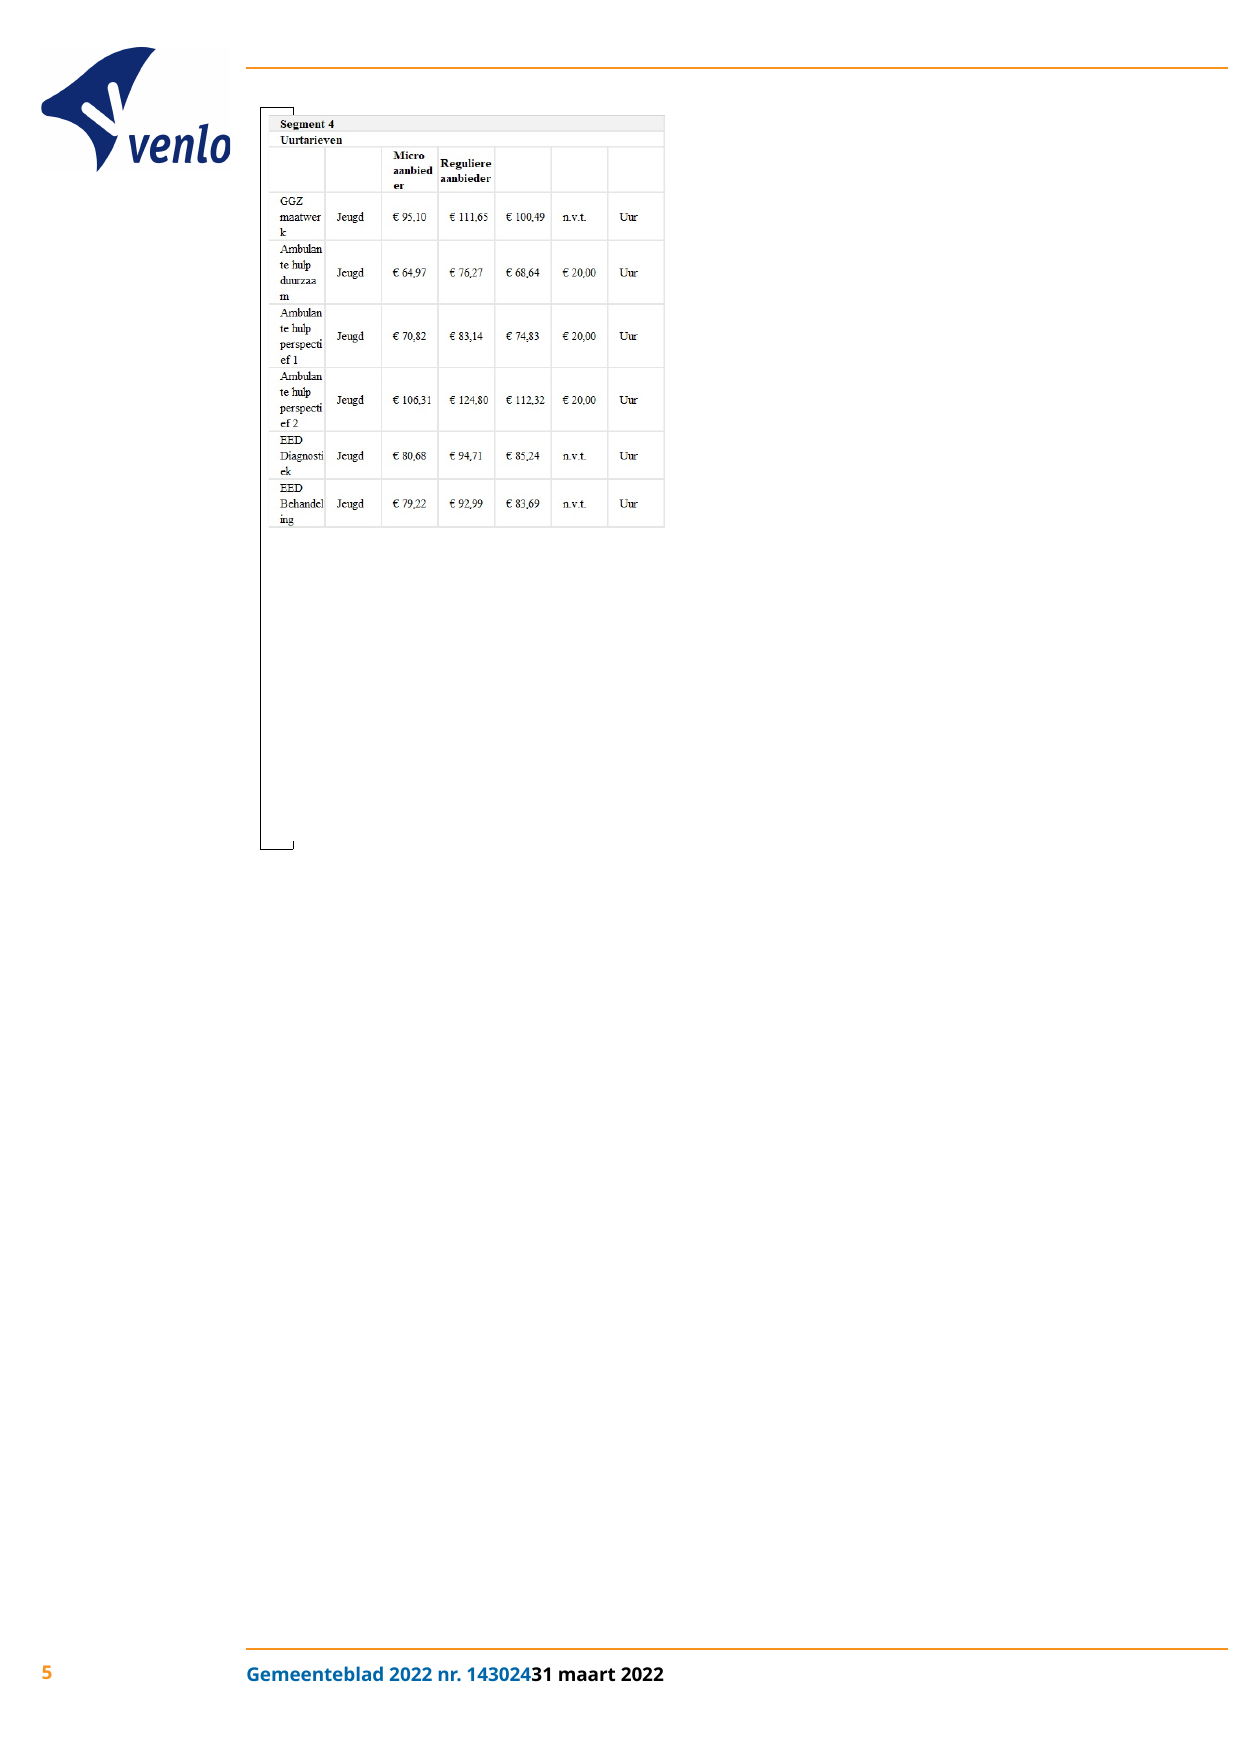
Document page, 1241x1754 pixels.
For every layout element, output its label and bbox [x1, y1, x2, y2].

picture [268, 115, 1173, 841]
picture [41, 47, 231, 172]
